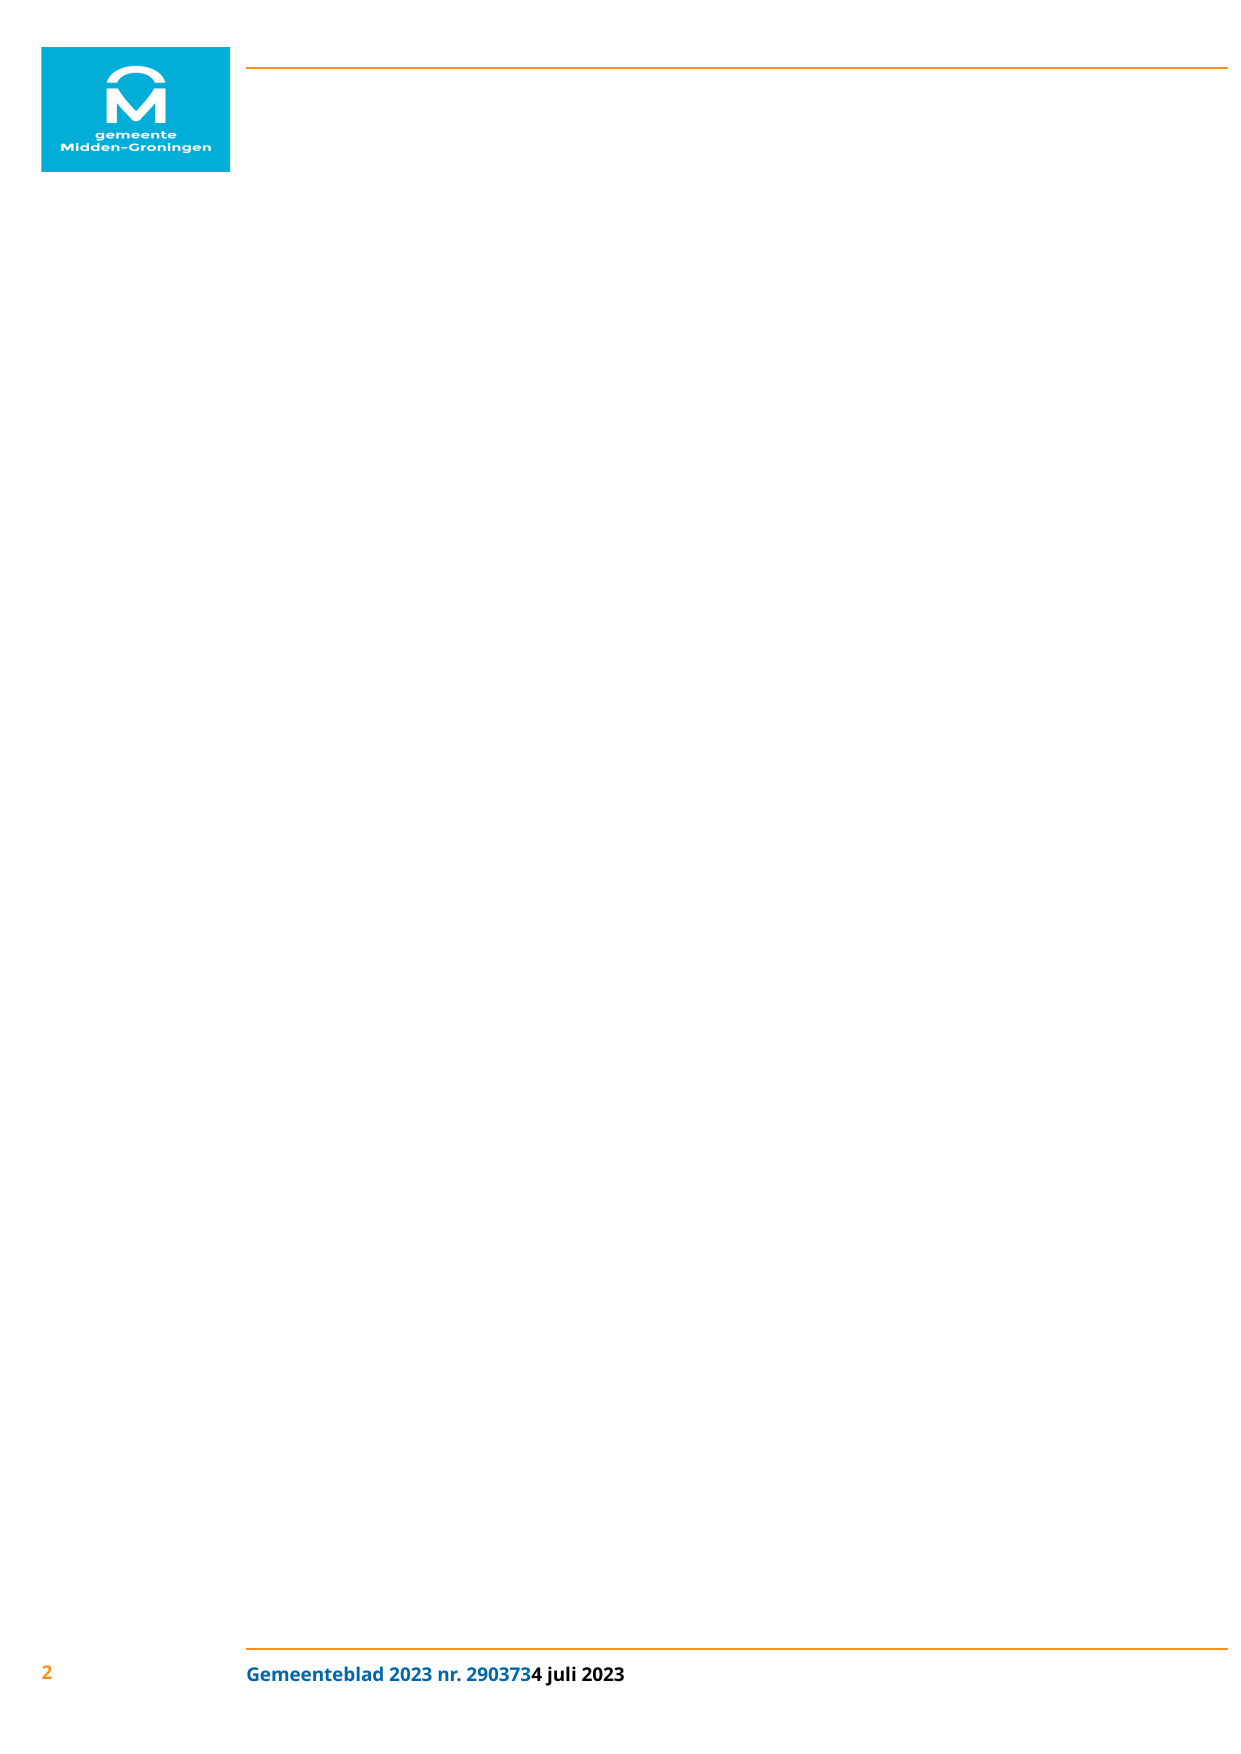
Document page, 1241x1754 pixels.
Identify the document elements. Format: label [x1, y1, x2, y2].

picture [108, 66, 164, 82]
picture [184, 146, 190, 153]
picture [107, 89, 165, 122]
